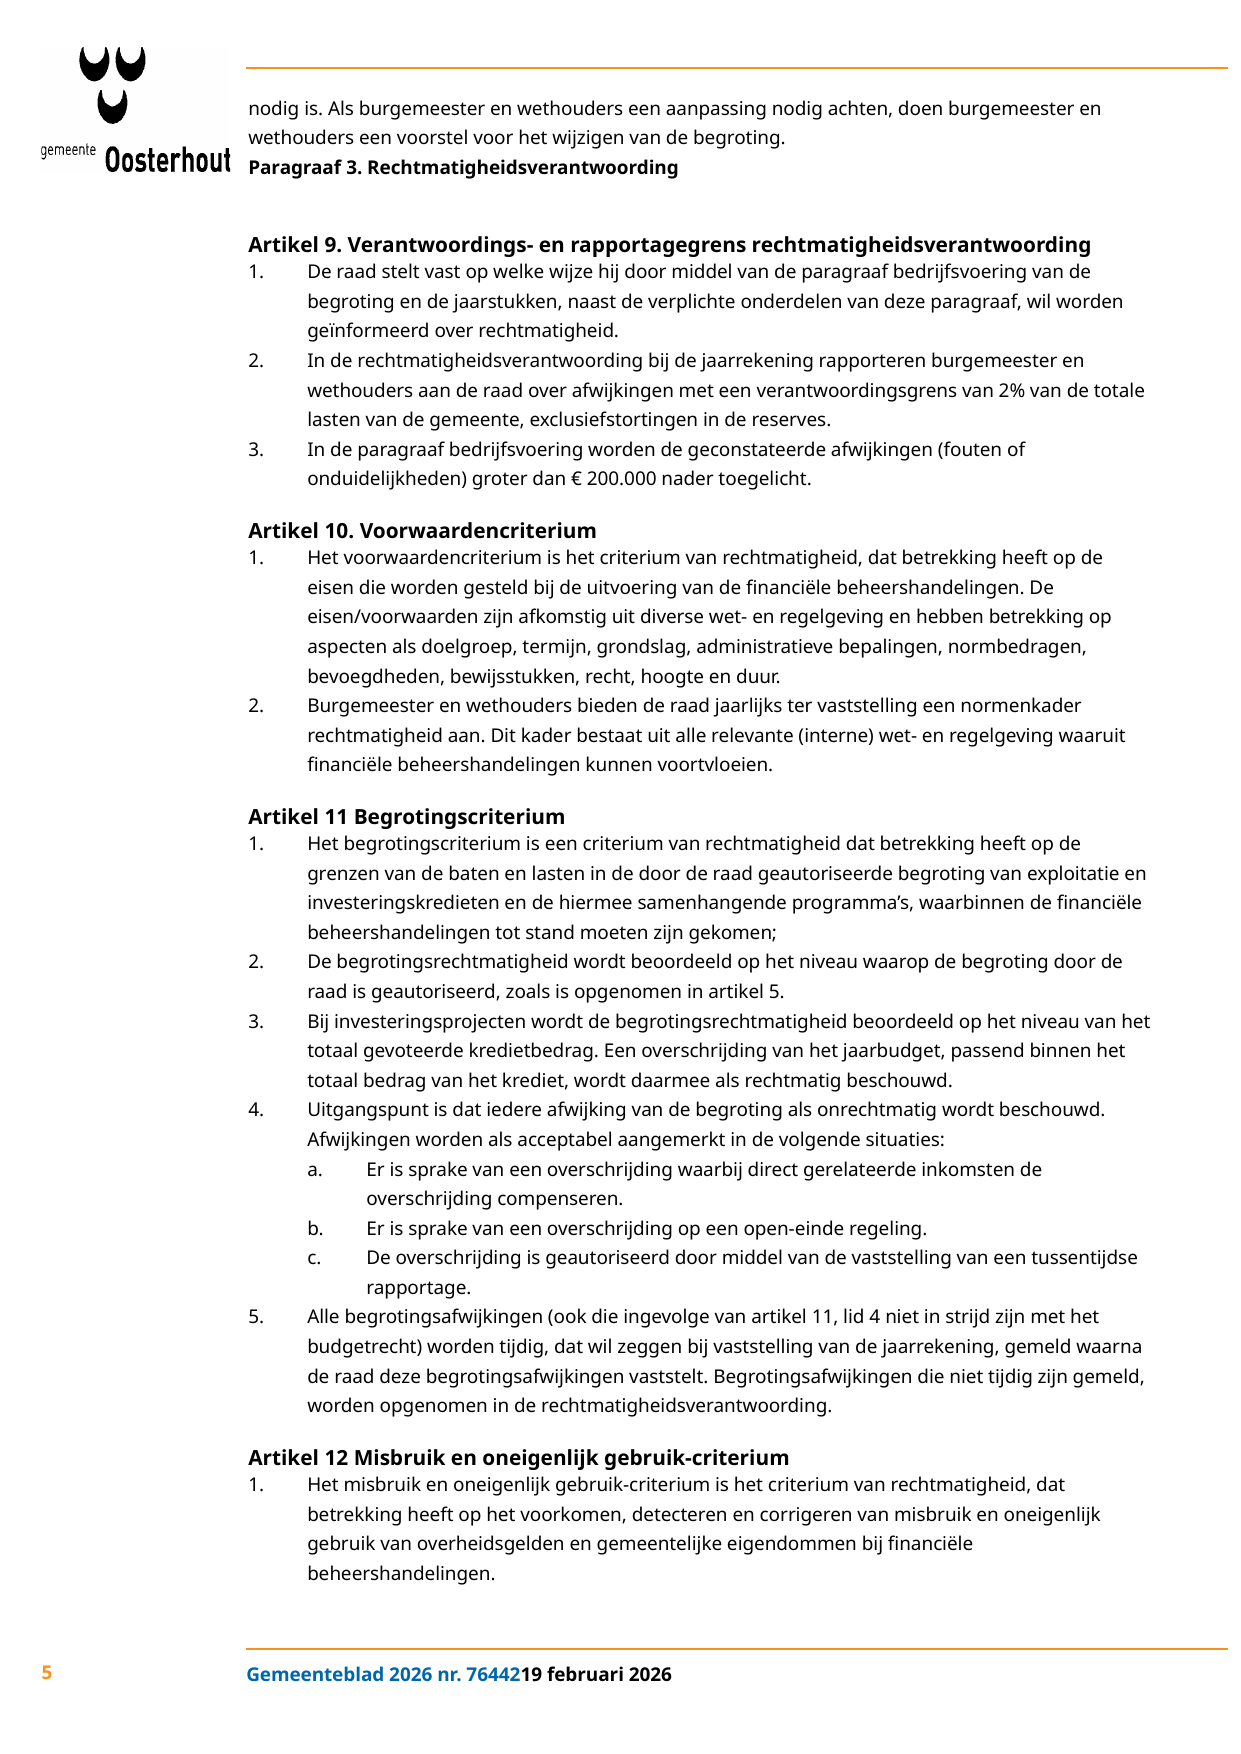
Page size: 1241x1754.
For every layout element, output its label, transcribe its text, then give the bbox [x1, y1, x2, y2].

list In de rechtmatigheidsverantwoording bij de jaarrekening rapporteren burgemeester en wethouders aan de raad over afwijkingen met een verantwoordingsgrens van 2% van de totale lasten van de gemeente, exclusiefstortingen in de reserves. [248, 347, 1152, 432]
picture [41, 47, 231, 172]
list Het voorwaardencriterium is het criterium van rechtmatigheid, dat betrekking heeft op de eisen die worden gesteld bij de uitvoering van de financiële beheershandelingen. De eisen/voorwaarden zijn afkomstig uit diverse wet- en regelgeving en hebben betrekking op aspecten als doelgroep, termijn, grondslag, administratieve bepalingen, normbedragen, bevoegdheden, bewijsstukken, recht, hoogte en duur. [248, 544, 1152, 688]
list Het begrotingscriterium is een criterium van rechtmatigheid dat betrekking heeft op de grenzen van de baten en lasten in de door de raad geautoriseerde begroting van exploitatie en investeringskredieten en de hiermee samenhangende programma’s, waarbinnen de financiële beheershandelingen tot stand moeten zijn gekomen; [248, 830, 1152, 945]
list Burgemeester en wethouders bieden de raad jaarlijks ter vaststelling een normenkader rechtmatigheid aan. Dit kader bestaat uit alle relevante (interne) wet- en regelgeving waaruit financiële beheershandelingen kunnen voortvloeien. [248, 692, 1152, 777]
list Er is sprake van een overschrijding op een open-einde regeling. [307, 1215, 1152, 1241]
text Artikel 9. Verantwoordings- en rapportagegrens rechtmatigheidsverantwoording [248, 230, 1152, 258]
list Het misbruik en oneigenlijk gebruik-criterium is het criterium van rechtmatigheid, dat betrekking heeft op het voorkomen, detecteren en corrigeren van misbruik en oneigenlijk gebruik van overheidsgelden en gemeentelijke eigendommen bij financiële beheershandelingen. [248, 1471, 1152, 1586]
list Bij investeringsprojecten wordt de begrotingsrechtmatigheid beoordeeld op het niveau van het totaal gevoteerde kredietbedrag. Een overschrijding van het jaarbudget, passend binnen het totaal bedrag van het krediet, wordt daarmee als rechtmatig beschouwd. [248, 1008, 1152, 1093]
list Er is sprake van een overschrijding waarbij direct gerelateerde inkomsten de overschrijding compenseren. [307, 1156, 1152, 1211]
text nodig is. Als burgemeester en wethouders een aanpassing nodig achten, doen burgemeester en wethouders een voorstel voor het wijzigen van de begroting. [248, 95, 1152, 150]
list Alle begrotingsafwijkingen (ook die ingevolge van artikel 11, lid 4 niet in strijd zijn met het budgetrecht) worden tijdig, dat wil zeggen bij vaststelling van de jaarrekening, gemeld waarna de raad deze begrotingsafwijkingen vaststelt. Begrotingsafwijkingen die niet tijdig zijn gemeld, worden opgenomen in de rechtmatigheidsverantwoording. [248, 1304, 1152, 1418]
text Artikel 11 Begrotingscriterium [248, 802, 1152, 830]
text Artikel 10. Voorwaardencriterium [248, 516, 1152, 544]
list De overschrijding is geautoriseerd door middel van de vaststelling van een tussentijdse rapportage. [307, 1244, 1152, 1300]
list In de paragraaf bedrijfsvoering worden de geconstateerde afwijkingen (fouten of onduidelijkheden) groter dan € 200.000 nader toegelicht. [248, 436, 1152, 491]
list De begrotingsrechtmatigheid wordt beoordeeld op het niveau waarop de begroting door de raad is geautoriseerd, zoals is opgenomen in artikel 5. [248, 949, 1152, 1004]
list Uitgangspunt is dat iedere afwijking van de begroting als onrechtmatig wordt beschouwd. Afwijkingen worden als acceptabel aangemerkt in de volgende situaties: [248, 1097, 1152, 1152]
text Paragraaf 3. Rechtmatigheidsverantwoording [248, 154, 1152, 180]
list De raad stelt vast op welke wijze hij door middel van de paragraaf bedrijfsvoering van de begroting en de jaarstukken, naast de verplichte onderdelen van deze paragraaf, wil worden geïnformeerd over rechtmatigheid. [248, 258, 1152, 343]
text Artikel 12 Misbruik en oneigenlijk gebruik-criterium [248, 1443, 1152, 1471]
